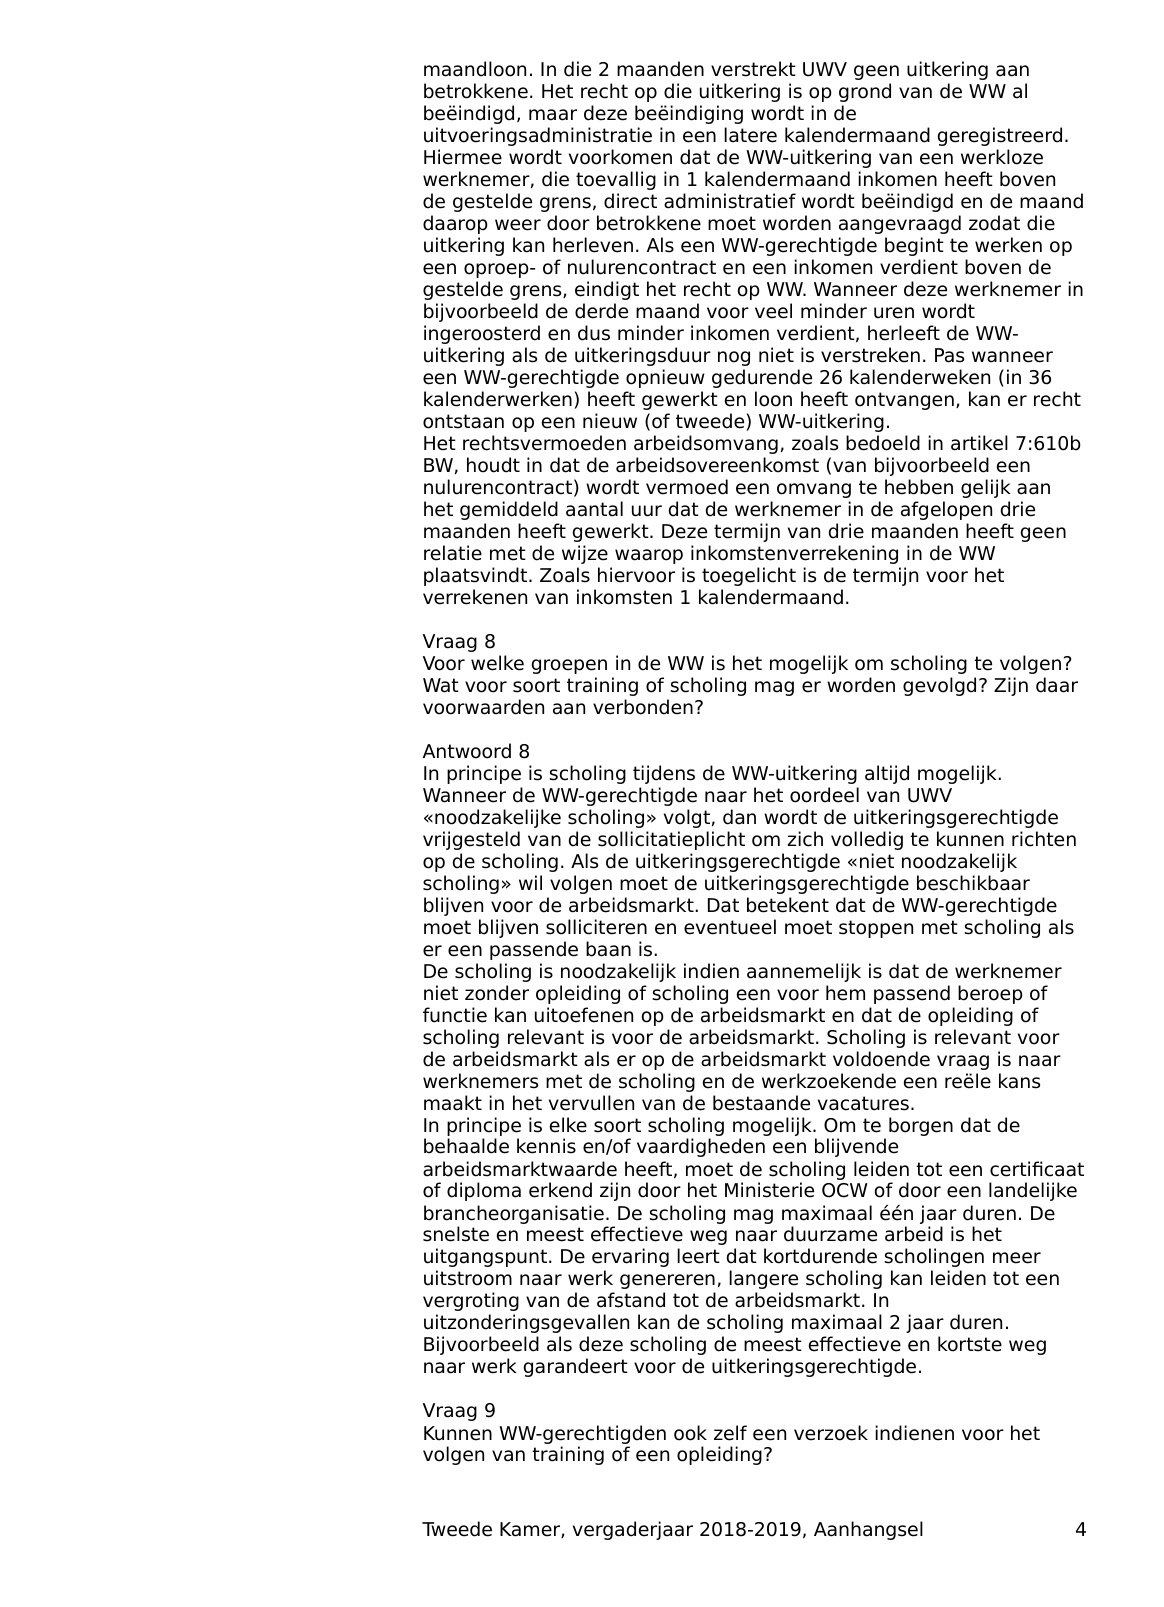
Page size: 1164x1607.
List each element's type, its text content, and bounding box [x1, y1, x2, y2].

text Vraag 8 [422, 631, 1087, 653]
text In principe is scholing tijdens de WW-uitkering altijd mogelijk. Wanneer de WW-gerechtigde naar het oordeel van UWV «noodzakelijke scholing» volgt, dan wordt de uitkeringsgerechtigde vrijgesteld van de sollicitatieplicht om zich volledig te kunnen richten op de scholing. Als de uitkeringsgerechtigde «niet noodzakelijk scholing» wil volgen moet de uitkeringsgerechtigde beschikbaar blijven voor de arbeidsmarkt. Dat betekent dat de WW-gerechtigde moet blijven solliciteren en eventueel moet stoppen met scholing als er een passende baan is. [422, 763, 1087, 961]
text Vraag 9 [422, 1400, 1087, 1422]
text Antwoord 8 [422, 741, 1087, 763]
text Voor welke groepen in de WW is het mogelijk om scholing te volgen? Wat voor soort training of scholing mag er worden gevolgd? Zijn daar voorwaarden aan verbonden? [422, 653, 1087, 719]
text Kunnen WW-gerechtigden ook zelf een verzoek indienen voor het volgen van training of een opleiding? [422, 1422, 1087, 1466]
text Het rechtsvermoeden arbeidsomvang, zoals bedoeld in artikel 7:610b BW, houdt in dat de arbeidsovereenkomst (van bijvoorbeeld een nulurencontract) wordt vermoed een omvang te hebben gelijk aan het gemiddeld aantal uur dat de werknemer in de afgelopen drie maanden heeft gewerkt. Deze termijn van drie maanden heeft geen relatie met de wijze waarop inkomstenverrekening in de WW plaatsvindt. Zoals hiervoor is toegelicht is de termijn voor het verrekenen van inkomsten 1 kalendermaand. [422, 433, 1087, 608]
text maandloon. In die 2 maanden verstrekt UWV geen uitkering aan betrokkene. Het recht op die uitkering is op grond van de WW al beëindigd, maar deze beëindiging wordt in de uitvoeringsadministratie in een latere kalendermaand geregistreerd. Hiermee wordt voorkomen dat de WW-uitkering van een werkloze werknemer, die toevallig in 1 kalendermaand inkomen heeft boven de gestelde grens, direct administratief wordt beëindigd en de maand daarop weer door betrokkene moet worden aangevraagd zodat die uitkering kan herleven. Als een WW-gerechtigde begint te werken op een oproep- of nulurencontract en een inkomen verdient boven de gestelde grens, eindigt het recht op WW. Wanneer deze werknemer in bijvoorbeeld de derde maand voor veel minder uren wordt ingeroosterd en dus minder inkomen verdient, herleeft de WW-uitkering als de uitkeringsduur nog niet is verstreken. Pas wanneer een WW-gerechtigde opnieuw gedurende 26 kalenderweken (in 36 kalenderwerken) heeft gewerkt en loon heeft ontvangen, kan er recht ontstaan op een nieuw (of tweede) WW-uitkering. [422, 59, 1087, 433]
text In principe is elke soort scholing mogelijk. Om te borgen dat de behaalde kennis en/of vaardigheden een blijvende arbeidsmarktwaarde heeft, moet de scholing leiden tot een certificaat of diploma erkend zijn door het Ministerie OCW of door een landelijke brancheorganisatie. De scholing mag maximaal één jaar duren. De snelste en meest effectieve weg naar duurzame arbeid is het uitgangspunt. De ervaring leert dat kortdurende scholingen meer uitstroom naar werk genereren, langere scholing kan leiden tot een vergroting van de afstand tot de arbeidsmarkt. In uitzonderingsgevallen kan de scholing maximaal 2 jaar duren. Bijvoorbeeld als deze scholing de meest effectieve en kortste weg naar werk garandeert voor de uitkeringsgerechtigde. [422, 1114, 1087, 1378]
text De scholing is noodzakelijk indien aannemelijk is dat de werknemer niet zonder opleiding of scholing een voor hem passend beroep of functie kan uitoefenen op de arbeidsmarkt en dat de opleiding of scholing relevant is voor de arbeidsmarkt. Scholing is relevant voor de arbeidsmarkt als er op de arbeidsmarkt voldoende vraag is naar werknemers met de scholing en de werkzoekende een reële kans maakt in het vervullen van de bestaande vacatures. [422, 961, 1087, 1114]
